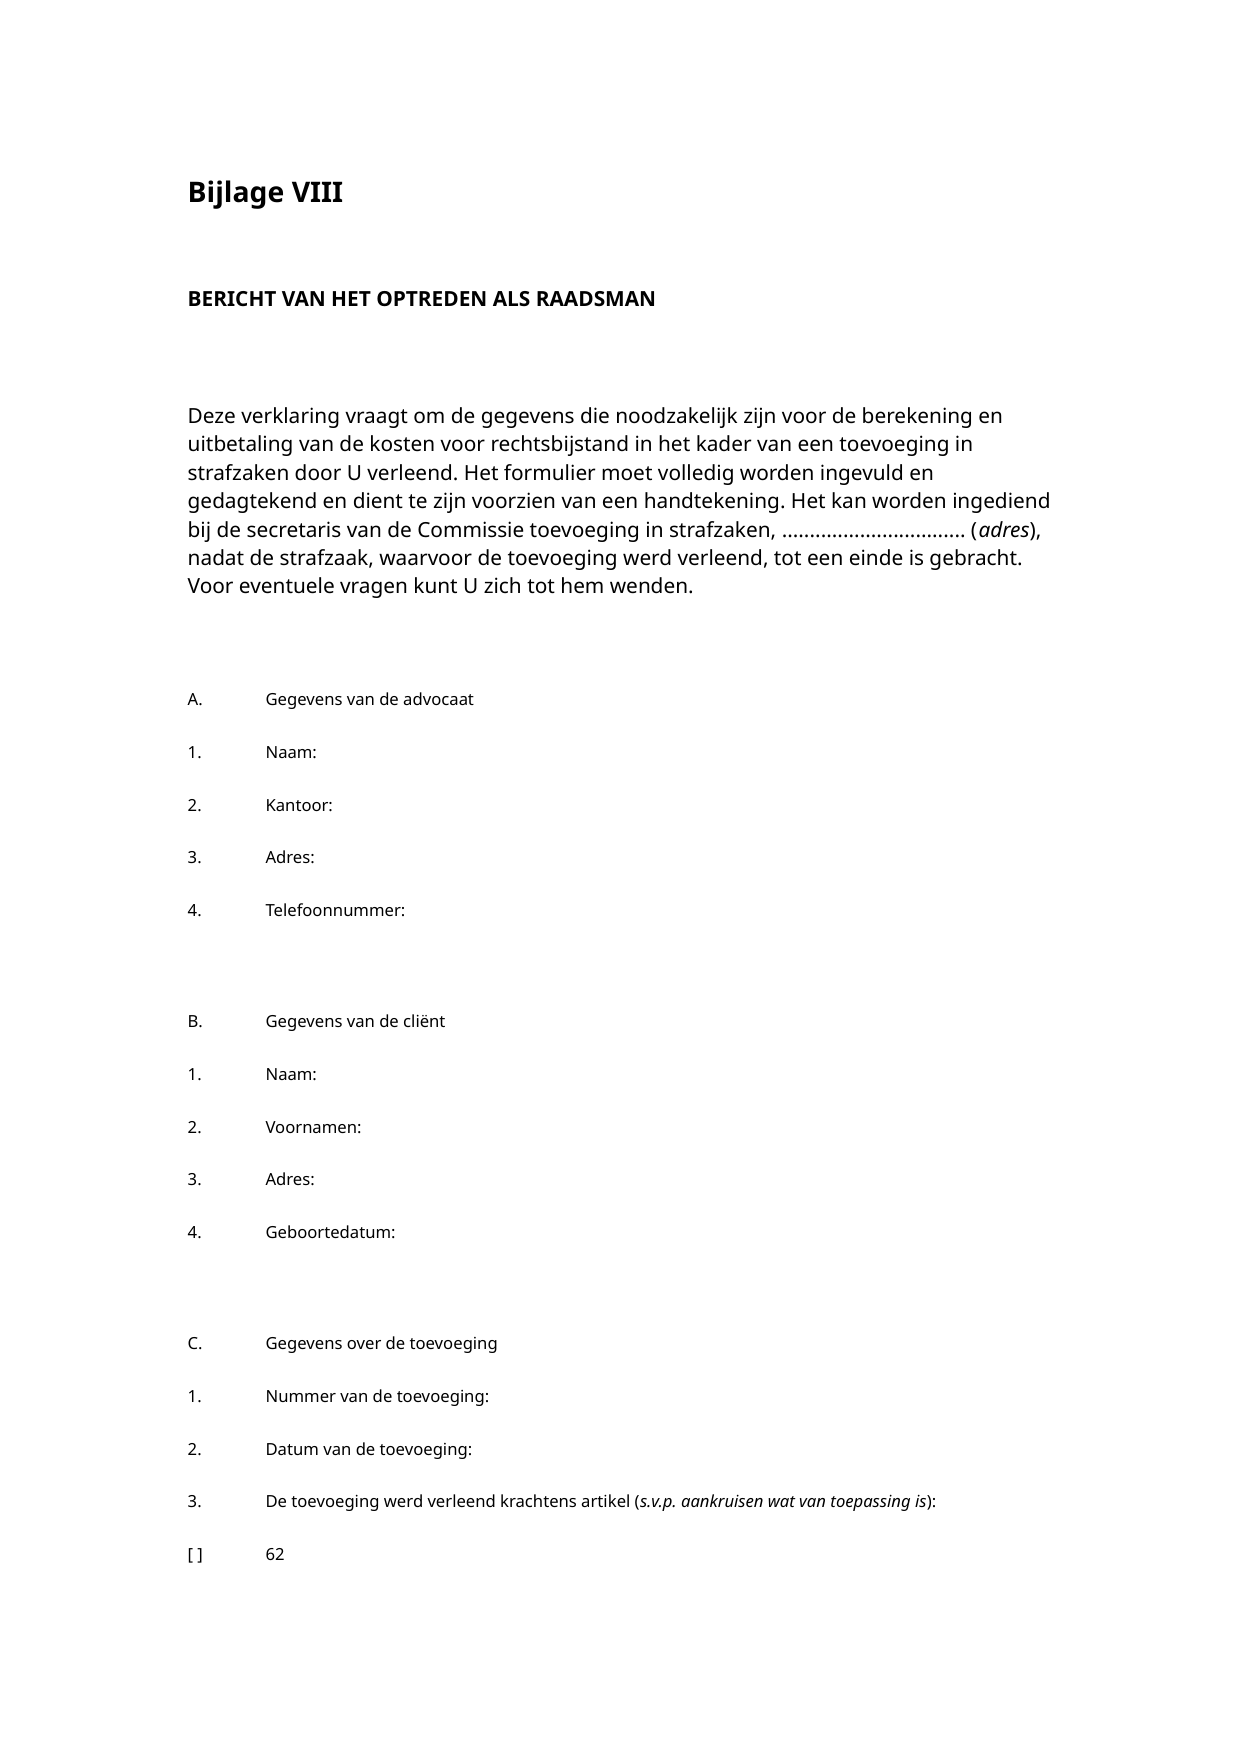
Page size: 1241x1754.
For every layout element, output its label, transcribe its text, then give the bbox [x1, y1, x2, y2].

table_cell Kantoor: [265, 793, 1053, 846]
table_cell Telefoonnummer: [265, 899, 1053, 951]
table_cell Voornamen: [265, 1115, 1053, 1168]
table_cell 62 [265, 1543, 1053, 1595]
table_cell Naam: [265, 1063, 1053, 1115]
table_cell Adres: [265, 1168, 1053, 1221]
table_cell [188, 1274, 1053, 1332]
table_cell Gegevens over de toevoeging [265, 1332, 1053, 1384]
table_cell [188, 951, 1053, 1010]
table_cell Datum van de toevoeging: [265, 1437, 1053, 1490]
table_cell 2. [188, 793, 265, 846]
subtitle Bijlage VIII [187, 172, 1053, 211]
table_cell 1. [188, 741, 265, 793]
table_cell 2. [188, 1437, 265, 1490]
table_cell [ ] [188, 1543, 265, 1595]
table_cell 3. [188, 1490, 265, 1543]
table_header Gegevens van de advocaat [265, 688, 1053, 741]
table_cell De toevoeging werd verleend krachtens artikel (s.v.p. aankruisen wat van toepassing is): [265, 1490, 1053, 1543]
table_cell 1. [188, 1063, 265, 1115]
table_cell 4. [188, 1221, 265, 1273]
table_cell 2. [188, 1115, 265, 1168]
table_cell Adres: [265, 846, 1053, 899]
table_cell 1. [188, 1385, 265, 1437]
table_cell 3. [188, 1168, 265, 1221]
table_cell B. [188, 1010, 265, 1063]
table_cell Naam: [265, 741, 1053, 793]
text Deze verklaring vraagt om de gegevens die noodzakelijk zijn voor de berekening en uitbetaling van de kosten voor rechtsbijstand in het kader van een toevoeging in strafzaken door U verleend. Het formulier moet volledig worden ingevuld en gedagtekend en dient te zijn voorzien van een handtekening. Het kan worden ingediend bij de secretaris van de Commissie toevoeging in strafzaken, ................................. (adres), nadat de strafzaak, waarvoor de toevoeging werd verleend, tot een einde is gebracht. Voor eventuele vragen kunt U zich tot hem wenden. [187, 401, 1053, 600]
table_cell Geboortedatum: [265, 1221, 1053, 1273]
table_cell Gegevens van de cliënt [265, 1010, 1053, 1063]
table_cell 4. [188, 899, 265, 951]
table_header A. [188, 688, 265, 741]
table_cell 3. [188, 846, 265, 899]
table_cell Nummer van de toevoeging: [265, 1385, 1053, 1437]
table_cell C. [188, 1332, 265, 1384]
table_header BERICHT VAN HET OPTREDEN ALS RAADSMAN [188, 284, 1053, 342]
